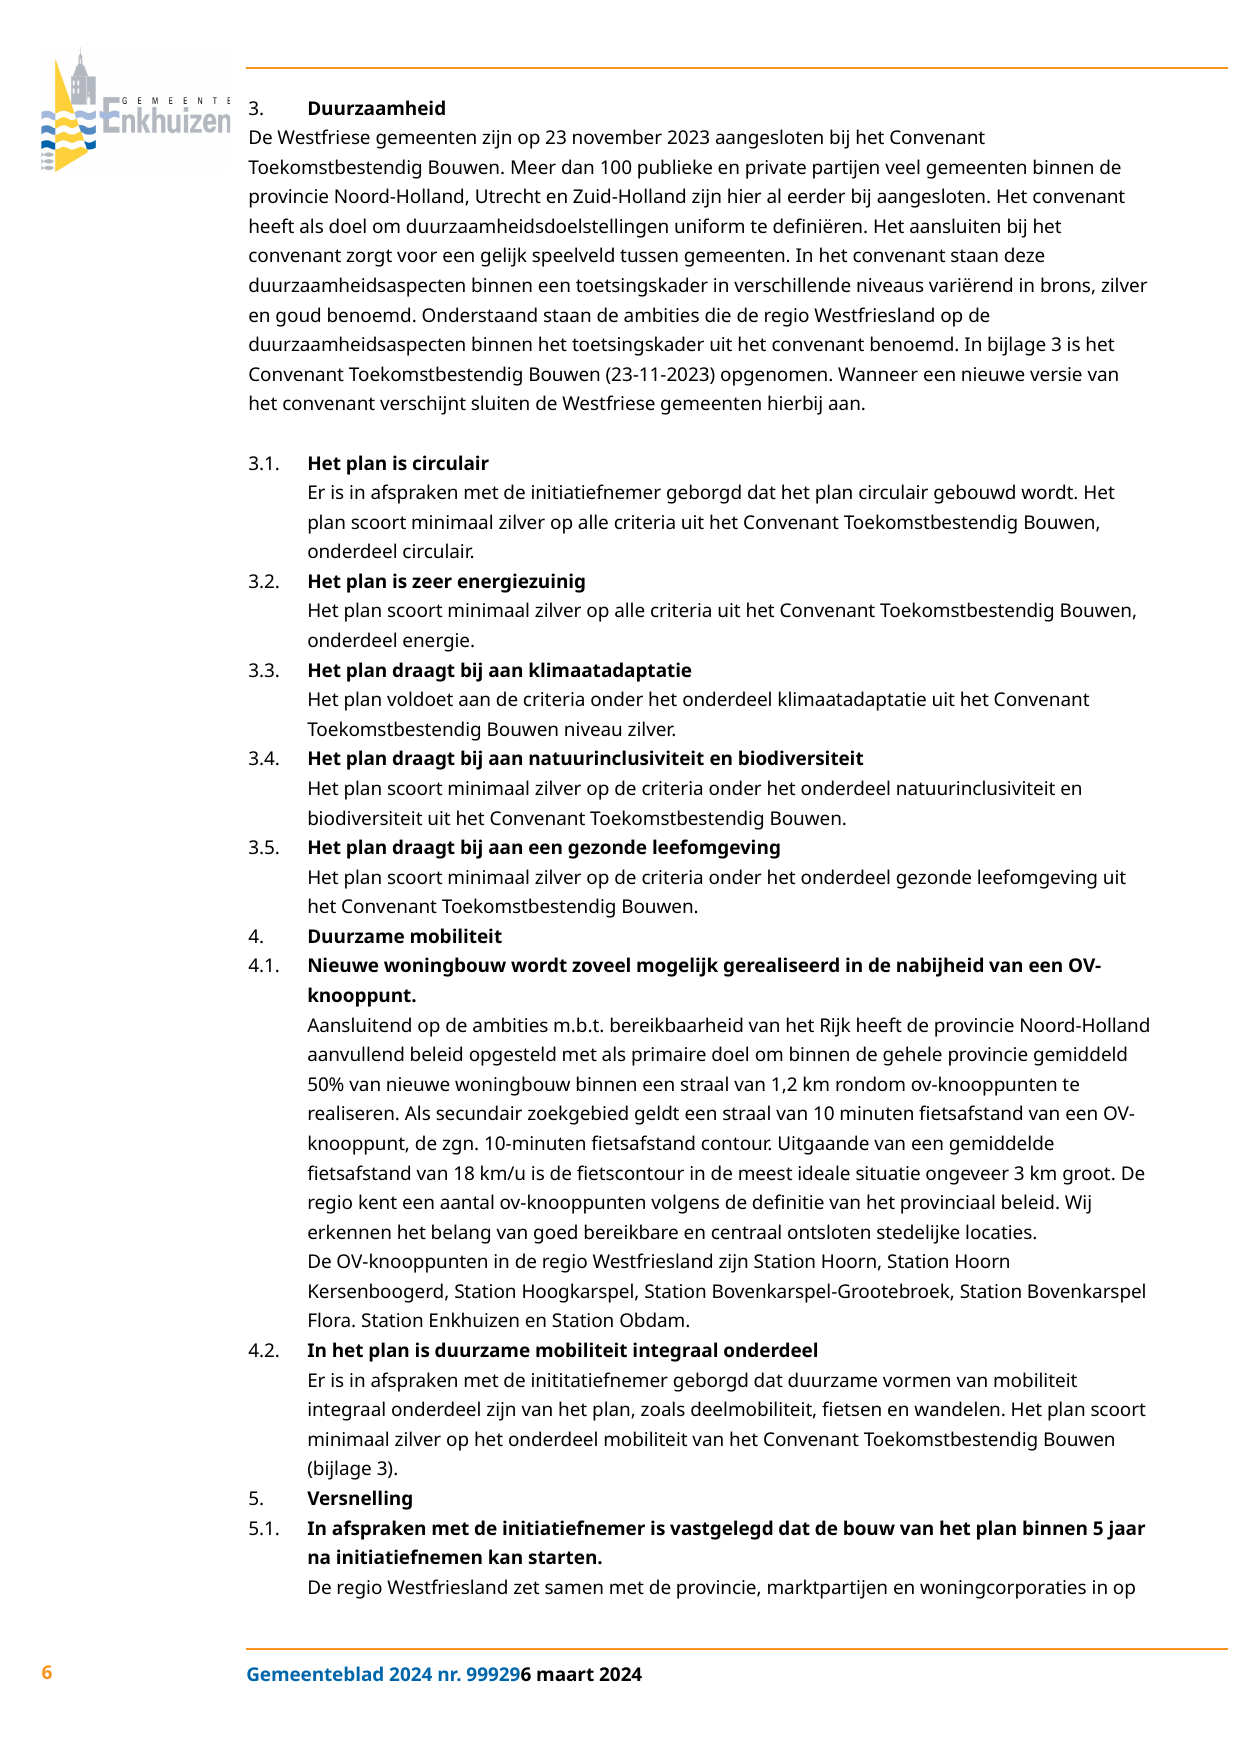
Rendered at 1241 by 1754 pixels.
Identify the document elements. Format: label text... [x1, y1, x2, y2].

list Het plan scoort minimaal zilver op de criteria onder het onderdeel gezonde leefomgeving uit het Convenant Toekomstbestendig Bouwen. [248, 864, 1152, 919]
list Er is in afspraken met de inititatiefnemer geborgd dat duurzame vormen van mobiliteit integraal onderdeel zijn van het plan, zoals deelmobiliteit, fietsen en wandelen. Het plan scoort minimaal zilver op het onderdeel mobiliteit van het Convenant Toekomstbestendig Bouwen (bijlage 3). [248, 1367, 1152, 1481]
list Het plan voldoet aan de criteria onder het onderdeel klimaatadaptatie uit het Convenant Toekomstbestendig Bouwen niveau zilver. [248, 686, 1152, 742]
list Het plan scoort minimaal zilver op alle criteria uit het Convenant Toekomstbestendig Bouwen, onderdeel energie. [248, 598, 1152, 653]
list Nieuwe woningbouw wordt zoveel mogelijk gerealiseerd in de nabijheid van een OV-knooppunt. [248, 953, 1152, 1008]
list De OV-knooppunten in de regio Westfriesland zijn Station Hoorn, Station Hoorn Kersenboogerd, Station Hoogkarspel, Station Bovenkarspel-Grootebroek, Station Bovenkarspel Flora. Station Enkhuizen en Station Obdam. [248, 1248, 1152, 1333]
list De regio Westfriesland zet samen met de provincie, marktpartijen en woningcorporaties in op [248, 1574, 1152, 1600]
list Duurzame mobiliteit [248, 923, 1152, 949]
list Het plan draagt bij aan klimaatadaptatie [248, 657, 1152, 683]
picture [41, 47, 231, 172]
list Het plan scoort minimaal zilver op de criteria onder het onderdeel natuurinclusiviteit en biodiversiteit uit het Convenant Toekomstbestendig Bouwen. [248, 775, 1152, 831]
list Versnelling [248, 1485, 1152, 1511]
list In afspraken met de initiatiefnemer is vastgelegd dat de bouw van het plan binnen 5 jaar na initiatiefnemen kan starten. [248, 1515, 1152, 1570]
list Aansluitend op de ambities m.b.t. bereikbaarheid van het Rijk heeft de provincie Noord-Holland aanvullend beleid opgesteld met als primaire doel om binnen de gehele provincie gemiddeld 50% van nieuwe woningbouw binnen een straal van 1,2 km rondom ov-knooppunten te realiseren. Als secundair zoekgebied geldt een straal van 10 minuten fietsafstand van een OV-knooppunt, de zgn. 10-minuten fietsafstand contour. Uitgaande van een gemiddelde fietsafstand van 18 km/u is de fietscontour in de meest ideale situatie ongeveer 3 km groot. De regio kent een aantal ov-knooppunten volgens de definitie van het provinciaal beleid. Wij erkennen het belang van goed bereikbare en centraal ontsloten stedelijke locaties. [248, 1012, 1152, 1245]
text De Westfriese gemeenten zijn op 23 november 2023 aangesloten bij het Convenant Toekomstbestendig Bouwen. Meer dan 100 publieke en private partijen veel gemeenten binnen de provincie Noord-Holland, Utrecht en Zuid-Holland zijn hier al eerder bij aangesloten. Het convenant heeft als doel om duurzaamheidsdoelstellingen uniform te definiëren. Het aansluiten bij het convenant zorgt voor een gelijk speelveld tussen gemeenten. In het convenant staan deze duurzaamheidsaspecten binnen een toetsingskader in verschillende niveaus variërend in brons, zilver en goud benoemd. Onderstaand staan de ambities die de regio Westfriesland op de duurzaamheidsaspecten binnen het toetsingskader uit het convenant benoemd. In bijlage 3 is het Convenant Toekomstbestendig Bouwen (23-11-2023) opgenomen. Wanneer een nieuwe versie van het convenant verschijnt sluiten de Westfriese gemeenten hierbij aan. [248, 124, 1152, 416]
list Er is in afspraken met de initiatiefnemer geborgd dat het plan circulair gebouwd wordt. Het plan scoort minimaal zilver op alle criteria uit het Convenant Toekomstbestendig Bouwen, onderdeel circulair. [248, 479, 1152, 564]
list Het plan is circulair [248, 450, 1152, 476]
list Het plan is zeer energiezuinig [248, 568, 1152, 594]
list Het plan draagt bij aan natuurinclusiviteit en biodiversiteit [248, 746, 1152, 771]
list Duurzaamheid [248, 95, 1152, 121]
list Het plan draagt bij aan een gezonde leefomgeving [248, 834, 1152, 860]
list In het plan is duurzame mobiliteit integraal onderdeel [248, 1337, 1152, 1363]
